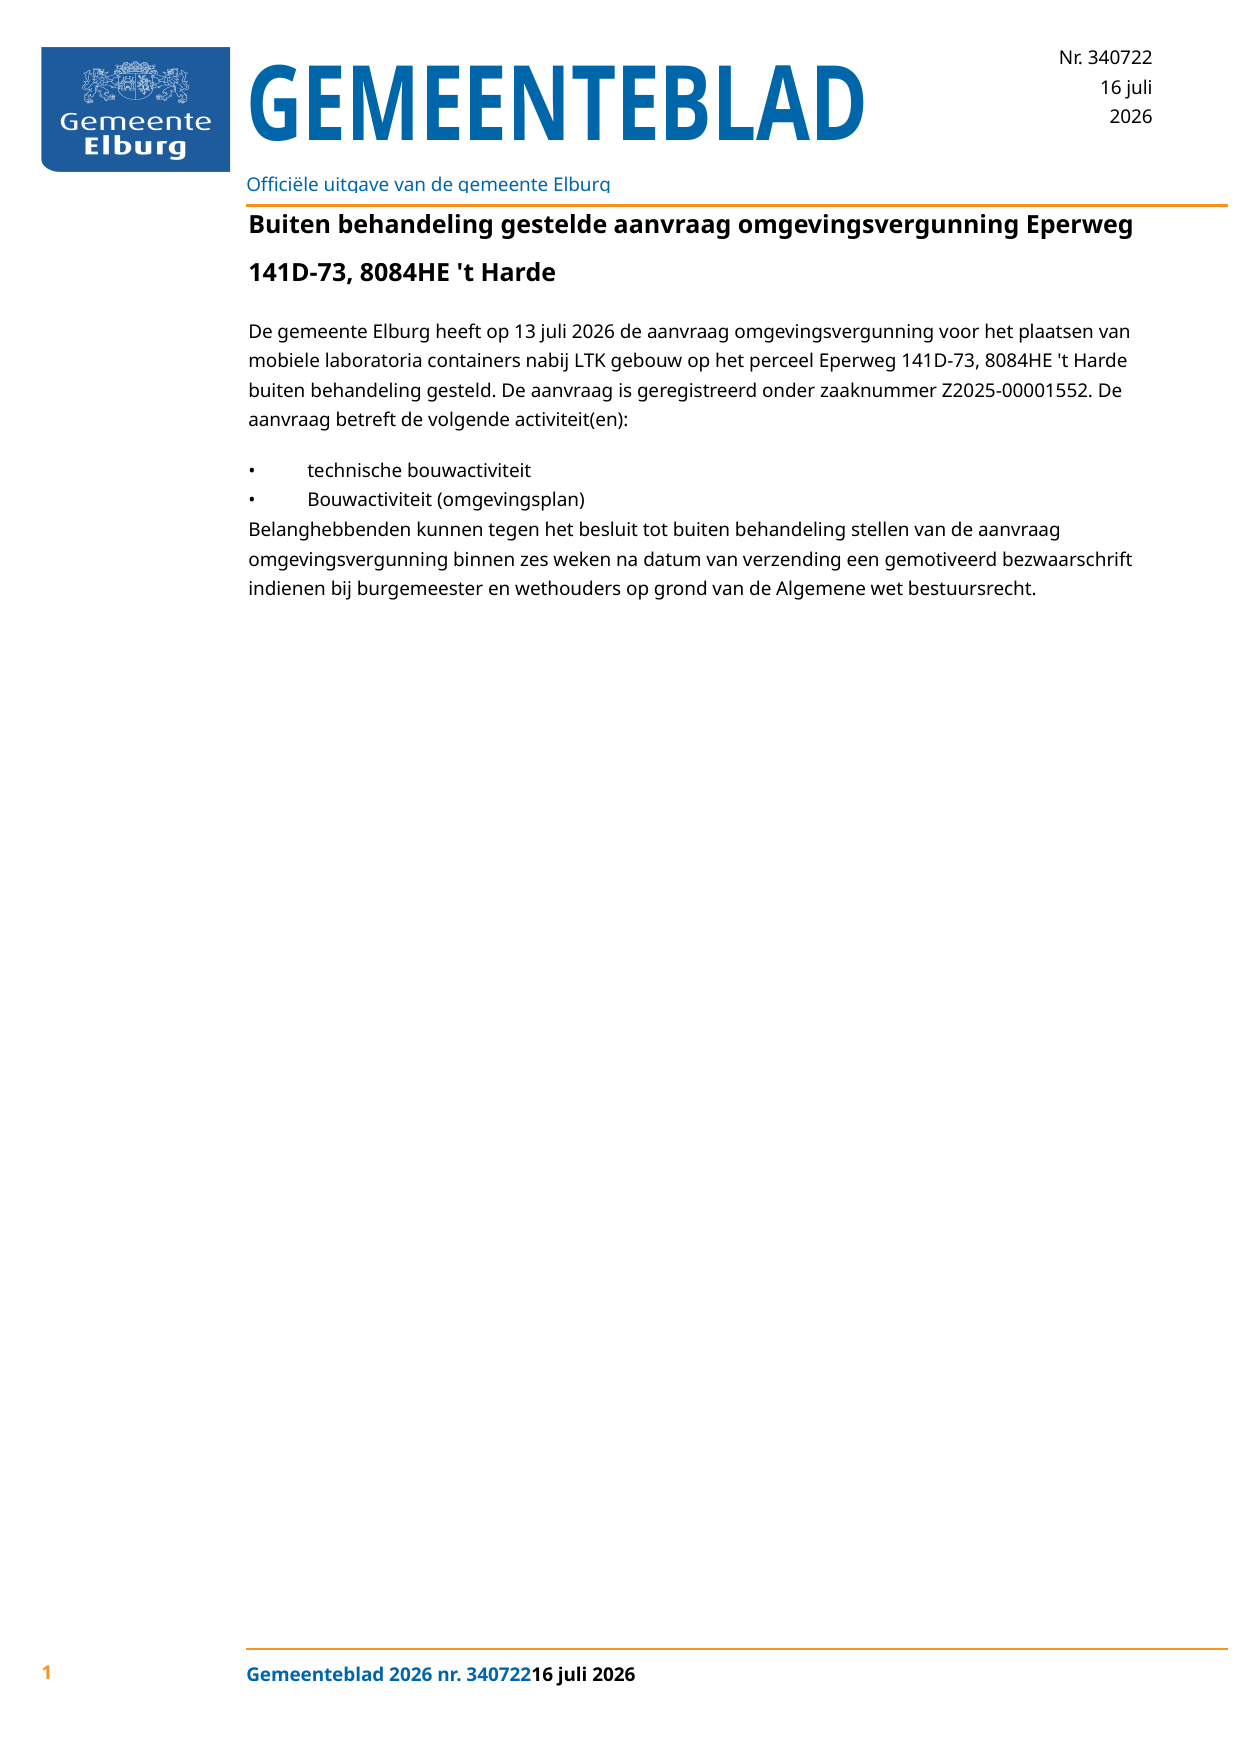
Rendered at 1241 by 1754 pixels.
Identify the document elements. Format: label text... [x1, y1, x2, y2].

picture [41, 47, 231, 172]
list technische bouwactiviteit [248, 457, 1152, 483]
list Bouwactiviteit (omgevingsplan) [248, 487, 1152, 512]
text Belanghebbenden kunnen tegen het besluit tot buiten behandeling stellen van de aanvraag omgevingsvergunning binnen zes weken na datum van verzending een gemotiveerd bezwaarschrift indienen bij burgemeester en wethouders op grond van de Algemene wet bestuursrecht. [248, 516, 1152, 601]
text Buiten behandeling gestelde aanvraag omgevingsvergunning Eperweg 141D-73, 8084HE 't Harde [248, 207, 1152, 288]
text De gemeente Elburg heeft op 13 juli 2026 de aanvraag omgevingsvergunning voor het plaatsen van mobiele laboratoria containers nabij LTK gebouw op het perceel Eperweg 141D-73, 8084HE 't Harde buiten behandeling gesteld. De aanvraag is geregistreerd onder zaaknummer Z2025-00001552. De aanvraag betreft de volgende activiteit(en): [248, 318, 1152, 432]
